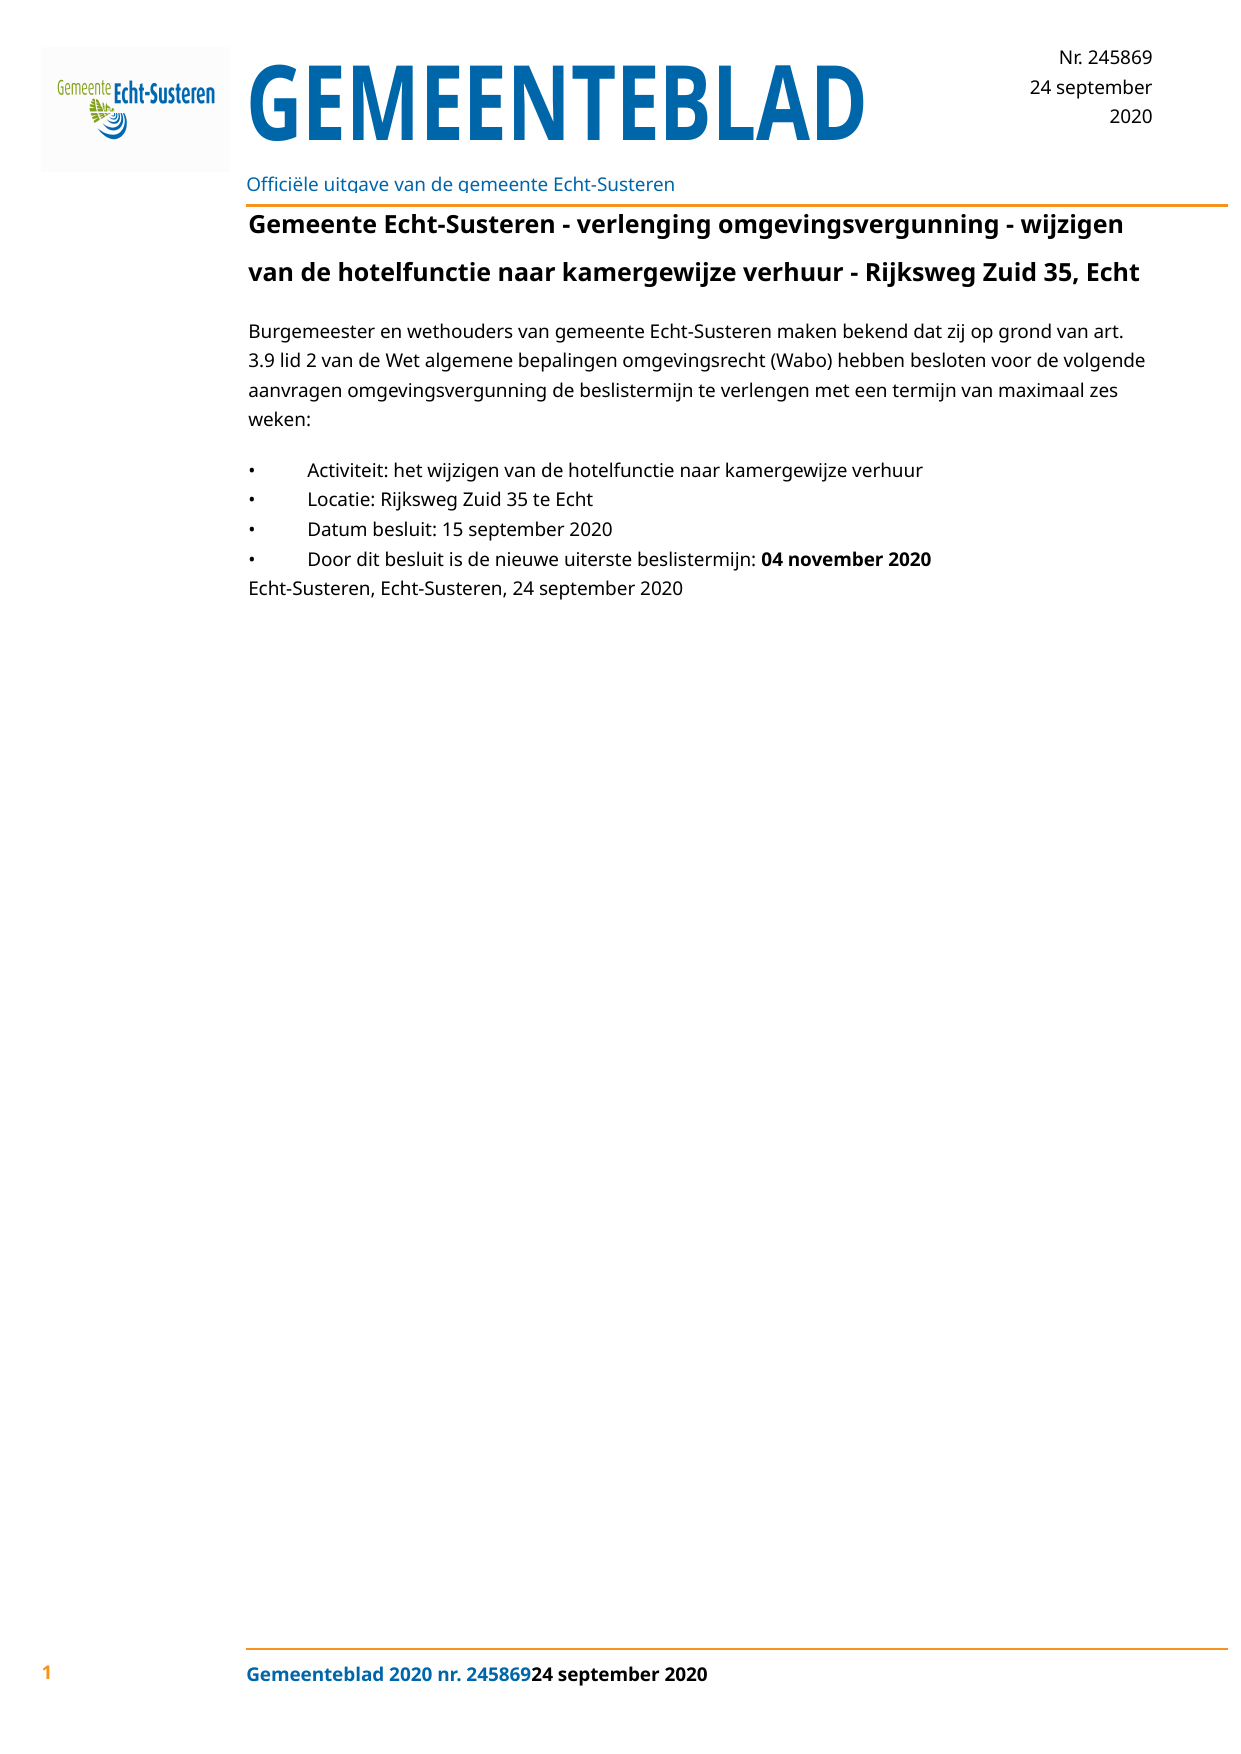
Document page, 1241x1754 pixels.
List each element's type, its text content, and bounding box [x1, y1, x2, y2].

list Door dit besluit is de nieuwe uiterste beslistermijn: 04 november 2020 [248, 546, 1152, 572]
list Locatie: Rijksweg Zuid 35 te Echt [248, 487, 1152, 512]
list Datum besluit: 15 september 2020 [248, 516, 1152, 542]
picture [41, 47, 231, 172]
list Activiteit: het wijzigen van de hotelfunctie naar kamergewijze verhuur [248, 457, 1152, 483]
text Echt-Susteren, Echt-Susteren, 24 september 2020 [248, 575, 1152, 601]
text Gemeente Echt-Susteren - verlenging omgevingsvergunning - wijzigen van de hotelfunctie naar kamergewijze verhuur - Rijksweg Zuid 35, Echt [248, 207, 1152, 288]
text Burgemeester en wethouders van gemeente Echt-Susteren maken bekend dat zij op grond van art. 3.9 lid 2 van de Wet algemene bepalingen omgevingsrecht (Wabo) hebben besloten voor de volgende aanvragen omgevingsvergunning de beslistermijn te verlengen met een termijn van maximaal zes weken: [248, 318, 1152, 432]
